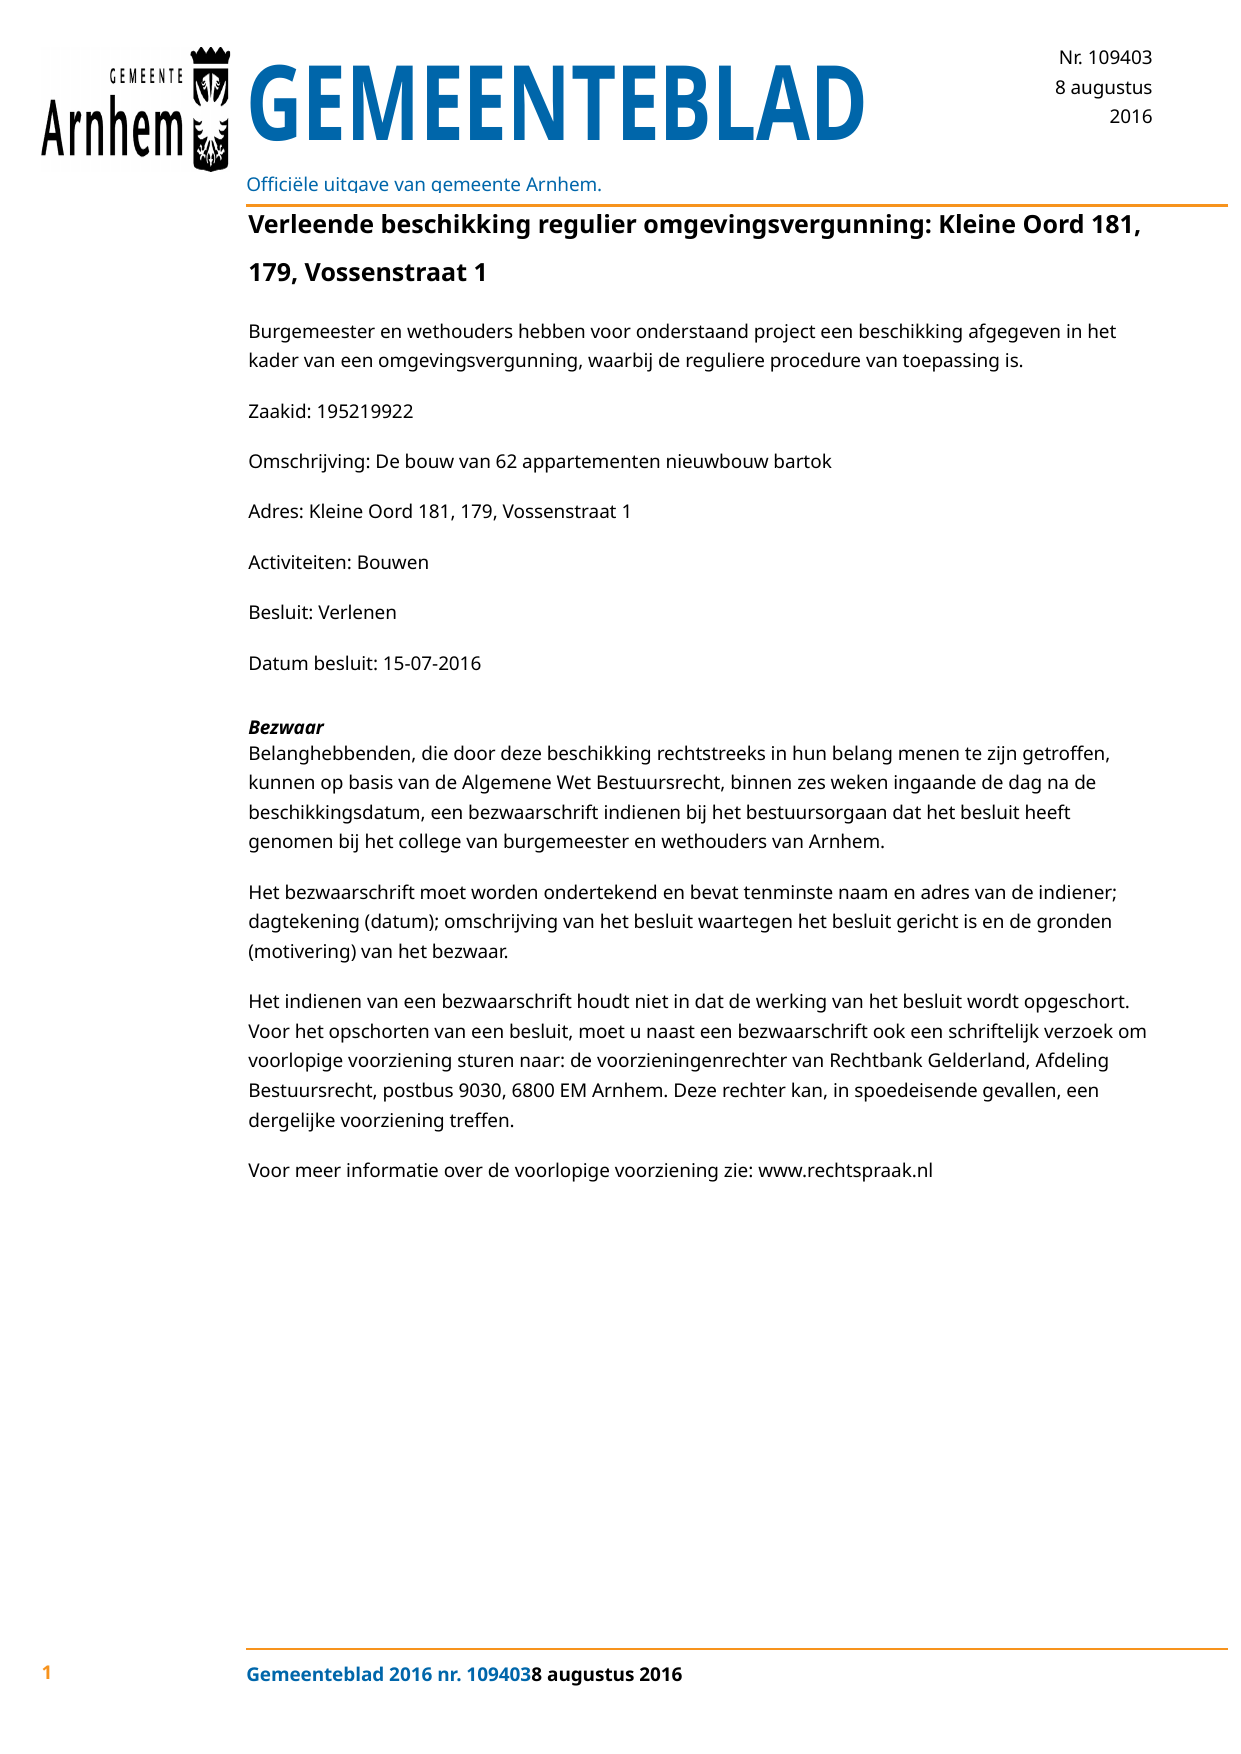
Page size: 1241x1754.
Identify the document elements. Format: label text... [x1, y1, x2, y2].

picture [41, 47, 231, 172]
text Adres: Kleine Oord 181, 179, Vossenstraat 1 [248, 499, 1152, 524]
text Besluit: Verlenen [248, 599, 1152, 625]
text Het indienen van een bezwaarschrift houdt niet in dat de werking van het besluit wordt opgeschort. Voor het opschorten van een besluit, moet u naast een bezwaarschrift ook een schriftelijk verzoek om voorlopige voorziening sturen naar: de voorzieningenrechter van Rechtbank Gelderland, Afdeling Bestuursrecht, postbus 9030, 6800 EM Arnhem. Deze rechter kan, in spoedeisende gevallen, een dergelijke voorziening treffen. [248, 988, 1152, 1132]
text Zaakid: 195219922 [248, 398, 1152, 424]
text Voor meer informatie over de voorlopige voorziening zie: www.rechtspraak.nl [248, 1157, 1152, 1183]
text Het bezwaarschrift moet worden ondertekend en bevat tenminste naam en adres van de indiener; dagtekening (datum); omschrijving van het besluit waartegen het besluit gericht is en de gronden (motivering) van het bezwaar. [248, 879, 1152, 964]
text Activiteiten: Bouwen [248, 549, 1152, 575]
text Datum besluit: 15-07-2016 [248, 650, 1152, 676]
text Omschrijving: De bouw van 62 appartementen nieuwbouw bartok [248, 448, 1152, 474]
text Verleende beschikking regulier omgevingsvergunning: Kleine Oord 181, 179, Vossenstraat 1 [248, 207, 1152, 288]
text Bezwaar [248, 714, 1152, 740]
text Burgemeester en wethouders hebben voor onderstaand project een beschikking afgegeven in het kader van een omgevingsvergunning, waarbij de reguliere procedure van toepassing is. [248, 318, 1152, 373]
text Belanghebbenden, die door deze beschikking rechtstreeks in hun belang menen te zijn getroffen, kunnen op basis van de Algemene Wet Bestuursrecht, binnen zes weken ingaande de dag na de beschikkingsdatum, een bezwaarschrift indienen bij het bestuursorgaan dat het besluit heeft genomen bij het college van burgemeester en wethouders van Arnhem. [248, 740, 1152, 854]
